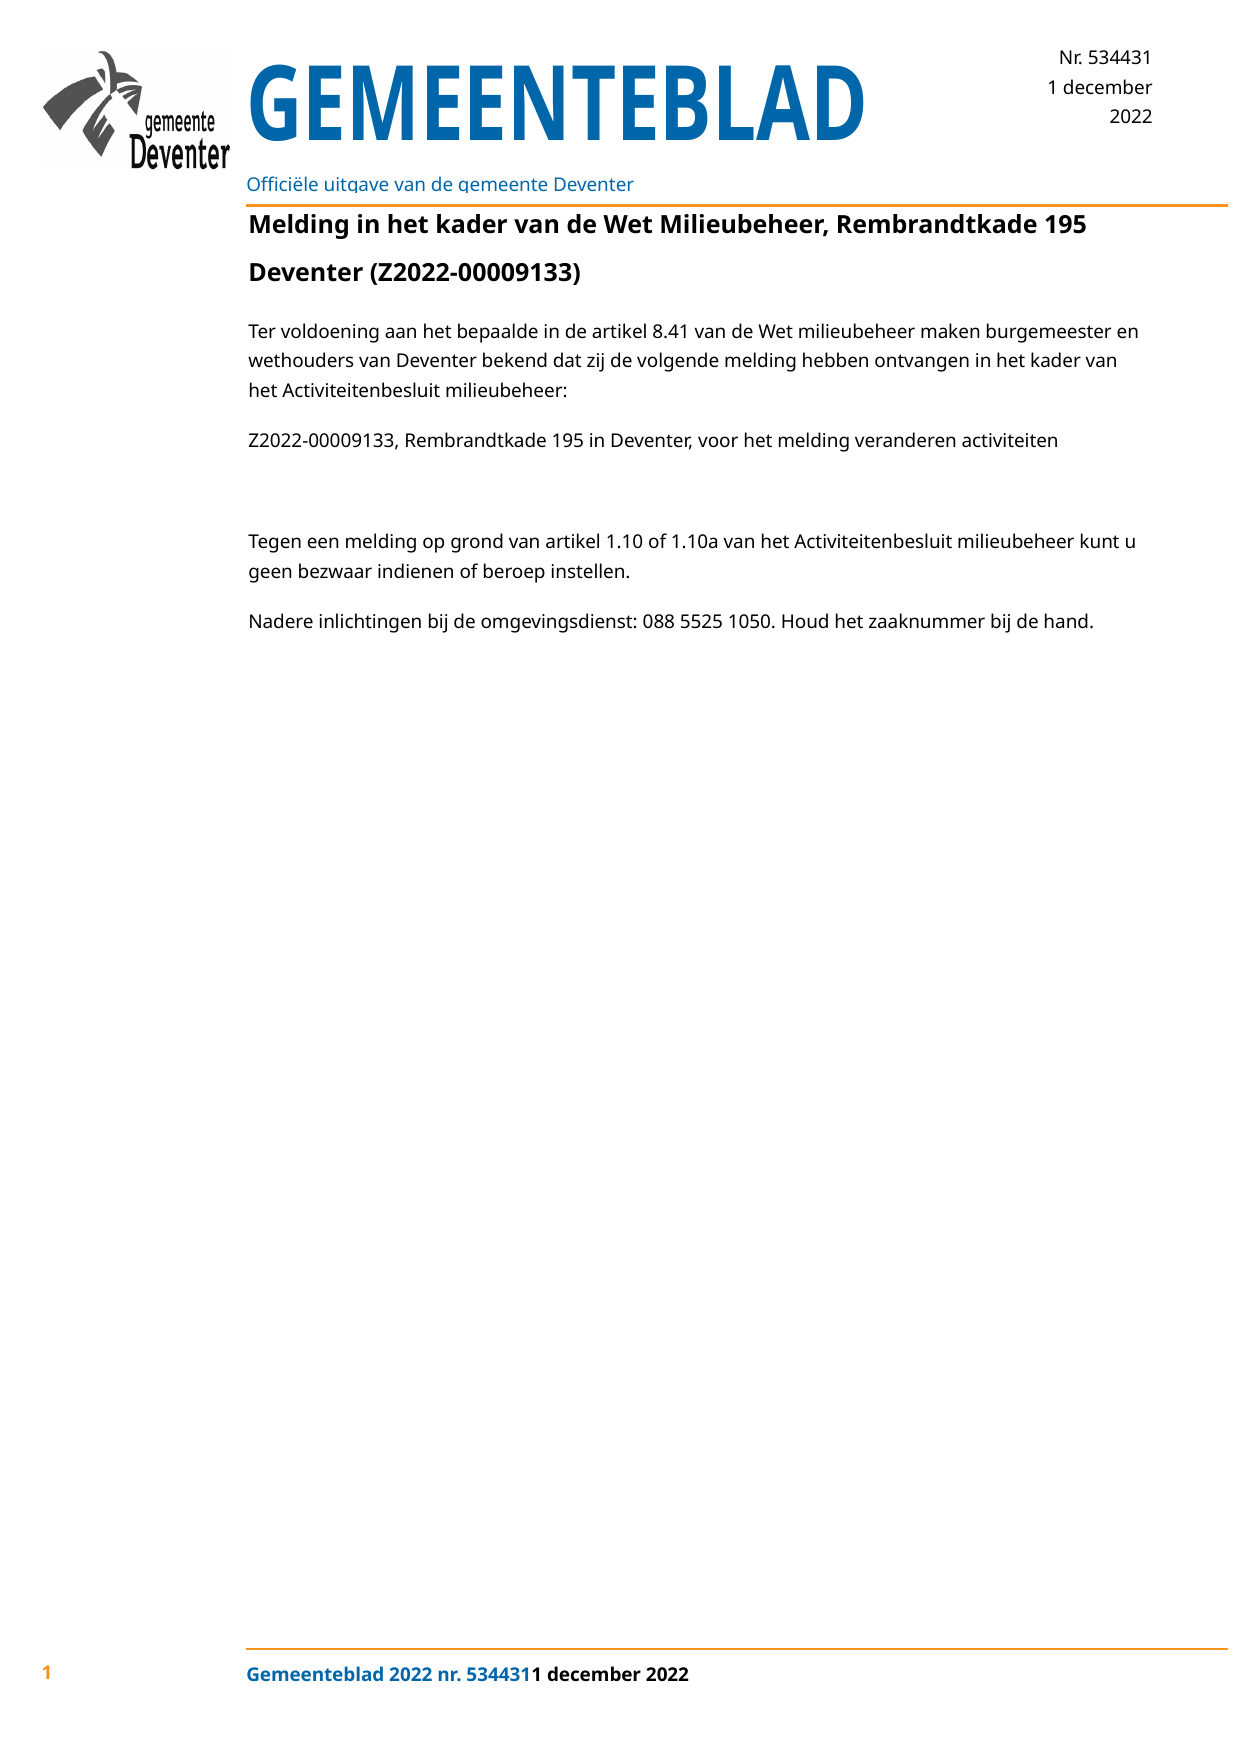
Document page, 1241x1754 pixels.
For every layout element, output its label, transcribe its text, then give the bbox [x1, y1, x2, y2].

text Melding in het kader van de Wet Milieubeheer, Rembrandtkade 195 Deventer (Z2022-00009133) [248, 207, 1152, 288]
text Nadere inlichtingen bij de omgevingsdienst: 088 5525 1050. Houd het zaaknummer bij de hand. [248, 608, 1152, 634]
text Ter voldoening aan het bepaalde in de artikel 8.41 van de Wet milieubeheer maken burgemeester en wethouders van Deventer bekend dat zij de volgende melding hebben ontvangen in het kader van het Activiteitenbesluit milieubeheer: [248, 318, 1152, 403]
text Tegen een melding op grond van artikel 1.10 of 1.10a van het Activiteitenbesluit milieubeheer kunt u geen bezwaar indienen of beroep instellen. [248, 528, 1152, 584]
text Z2022-00009133, Rembrandtkade 195 in Deventer, voor het melding veranderen activiteiten [248, 427, 1152, 453]
picture [41, 47, 231, 172]
